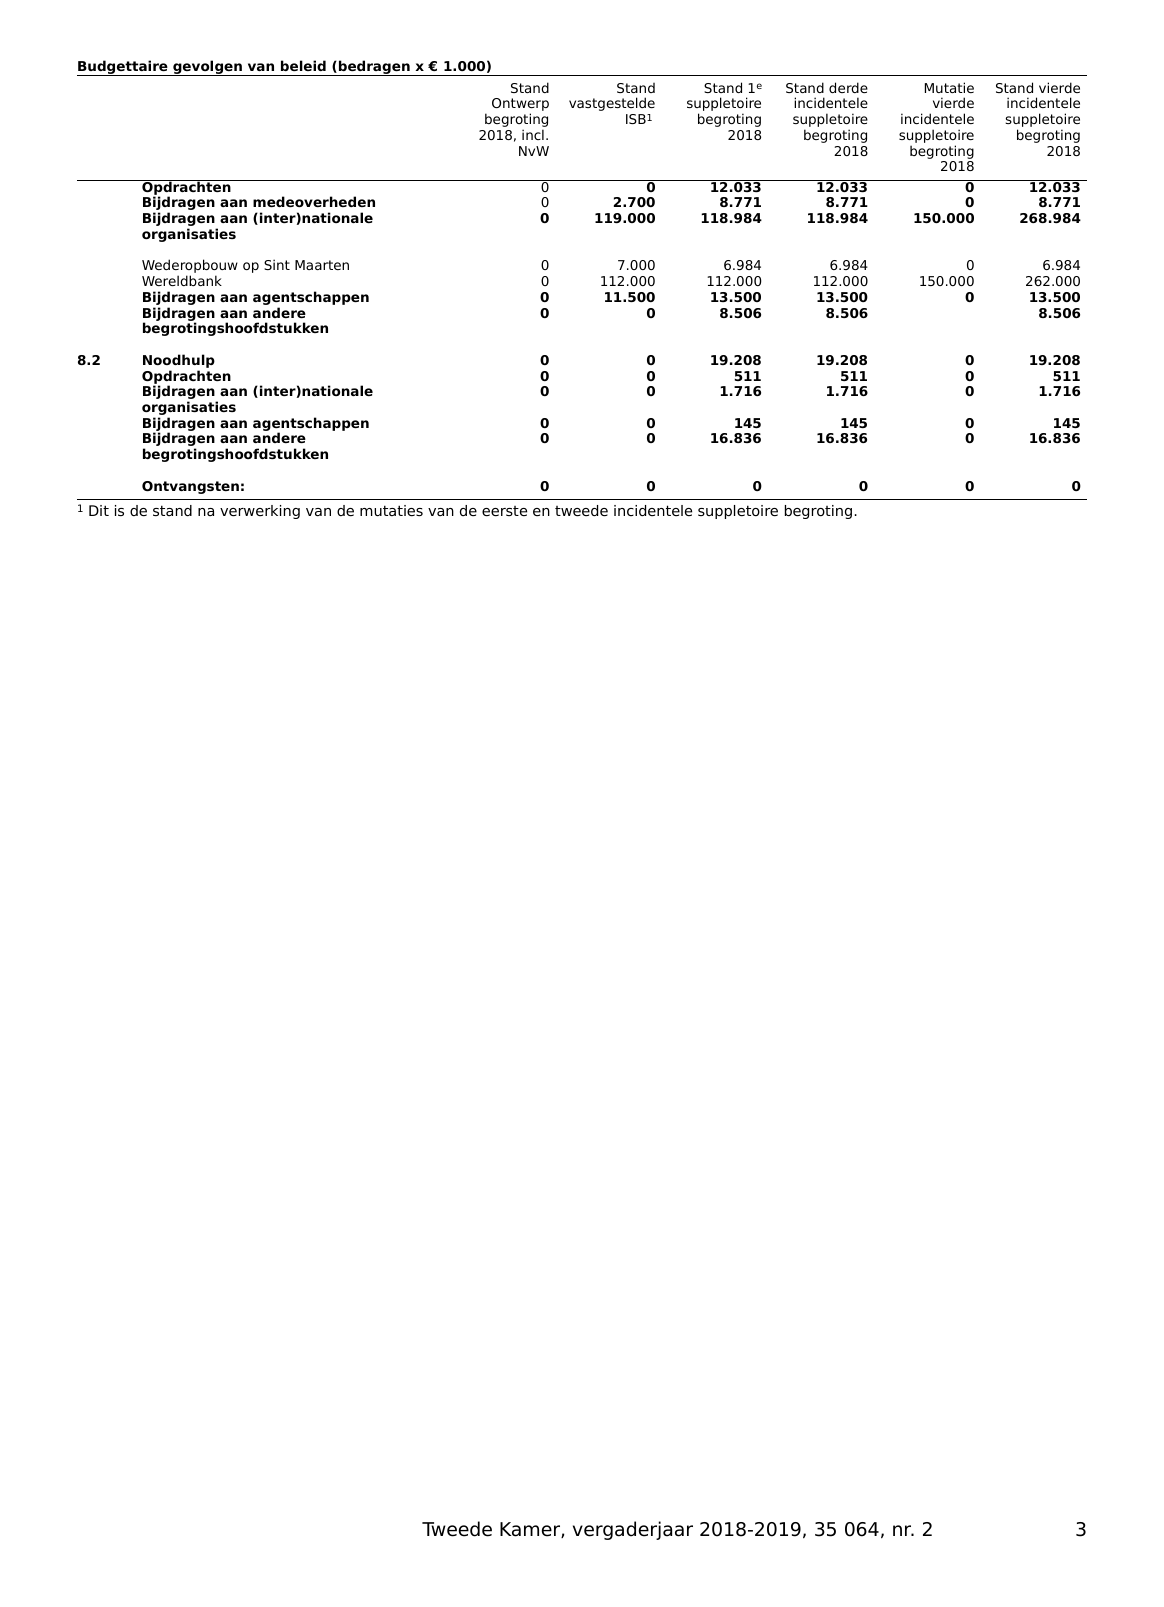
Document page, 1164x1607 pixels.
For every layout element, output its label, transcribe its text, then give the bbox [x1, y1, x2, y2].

table_cell [77, 416, 136, 431]
table_cell 150.000 [874, 274, 980, 290]
table_cell [661, 463, 768, 478]
table_cell 0 [449, 181, 555, 195]
table_cell 0 [661, 479, 768, 499]
table_cell [874, 463, 980, 478]
table_cell [77, 195, 136, 211]
table_cell 0 [874, 416, 980, 431]
table_cell [77, 243, 136, 258]
table_cell 0 [555, 384, 661, 416]
table_cell 1.716 [768, 384, 874, 416]
table_cell 0 [874, 368, 980, 384]
table_cell 0 [555, 353, 661, 368]
table_cell 0 [555, 416, 661, 431]
table_cell 16.836 [661, 431, 768, 463]
table_cell 19.208 [768, 353, 874, 368]
table_cell [77, 290, 136, 305]
table_cell 150.000 [874, 211, 980, 242]
table_cell 8.506 [661, 305, 768, 337]
table_cell [77, 76, 449, 179]
table_cell Bijdragen aan agentschappen [136, 416, 449, 431]
table_cell 6.984 [768, 258, 874, 274]
table_cell [661, 337, 768, 353]
table_cell [77, 274, 136, 290]
table_cell 0 [980, 479, 1087, 499]
table_cell [136, 337, 449, 353]
table_cell [136, 463, 449, 478]
table_cell Ontvangsten: [136, 479, 449, 499]
table_cell 1.716 [980, 384, 1087, 416]
table_cell 511 [661, 368, 768, 384]
table_cell 0 [449, 274, 555, 290]
table_cell [77, 305, 136, 337]
table_cell 19.208 [661, 353, 768, 368]
table_cell [449, 243, 555, 258]
table_cell 13.500 [661, 290, 768, 305]
table_cell Stand vierde incidentele suppletoire begroting 2018 [980, 76, 1087, 179]
table_cell 0 [449, 368, 555, 384]
table_cell [555, 337, 661, 353]
table_cell 2.700 [555, 195, 661, 211]
table_cell 118.984 [661, 211, 768, 242]
table_cell [874, 337, 980, 353]
table_cell 0 [768, 479, 874, 499]
table_cell 118.984 [768, 211, 874, 242]
table_cell [661, 243, 768, 258]
table_cell [77, 337, 136, 353]
table_cell Wederopbouw op Sint Maarten [136, 258, 449, 274]
table_cell 8.2 [77, 353, 136, 368]
table_cell 0 [449, 211, 555, 242]
table_cell 119.000 [555, 211, 661, 242]
table_cell [77, 368, 136, 384]
table_cell 511 [768, 368, 874, 384]
table_cell [768, 463, 874, 478]
table_cell 145 [661, 416, 768, 431]
table_cell 0 [874, 258, 980, 274]
table_cell Opdrachten [136, 368, 449, 384]
table_cell [77, 258, 136, 274]
table_cell [555, 463, 661, 478]
table_cell [555, 243, 661, 258]
table_cell Stand derde incidentele suppletoire begroting 2018 [768, 76, 874, 179]
table_cell Bijdragen aan andere begrotingshoofdstukken [136, 431, 449, 463]
table_cell Wereldbank [136, 274, 449, 290]
table_cell 145 [768, 416, 874, 431]
table_cell 6.984 [661, 258, 768, 274]
table_cell 0 [874, 181, 980, 195]
table_cell 0 [449, 258, 555, 274]
table_cell Stand Ontwerp begroting 2018, incl. NvW [449, 76, 555, 179]
table_cell 511 [980, 368, 1087, 384]
table_cell Mutatie vierde incidentele suppletoire begroting 2018 [874, 76, 980, 179]
table_cell 13.500 [980, 290, 1087, 305]
table_cell [77, 384, 136, 416]
table_cell 0 [555, 368, 661, 384]
table_cell 0 [449, 431, 555, 463]
table_cell 8.771 [661, 195, 768, 211]
table_cell 0 [555, 305, 661, 337]
table_cell 13.500 [768, 290, 874, 305]
table_cell 8.506 [980, 305, 1087, 337]
table_cell 112.000 [768, 274, 874, 290]
table_cell Stand vastgestelde ISB1 [555, 76, 661, 179]
table_cell 1 Dit is de stand na verwerking van de mutaties van de eerste en tweede incidentele suppletoire begroting. [77, 500, 1087, 520]
table_cell [449, 463, 555, 478]
table_cell 19.208 [980, 353, 1087, 368]
table_cell 0 [874, 353, 980, 368]
table_cell 0 [449, 416, 555, 431]
table_cell 12.033 [661, 181, 768, 195]
table_cell [449, 337, 555, 353]
table_cell 0 [449, 305, 555, 337]
table_cell [77, 479, 136, 499]
table_cell Bijdragen aan agentschappen [136, 290, 449, 305]
table_cell [77, 211, 136, 242]
table_cell Noodhulp [136, 353, 449, 368]
table_header Budgettaire gevolgen van beleid (bedragen x € 1.000) [77, 59, 1087, 75]
table_cell [768, 243, 874, 258]
table_cell 0 [555, 431, 661, 463]
table_cell 0 [449, 384, 555, 416]
table_cell 0 [449, 290, 555, 305]
table_cell [980, 243, 1087, 258]
table_cell 262.000 [980, 274, 1087, 290]
table_cell 112.000 [661, 274, 768, 290]
table_cell 12.033 [980, 181, 1087, 195]
table_cell Bijdragen aan medeoverheden [136, 195, 449, 211]
table_cell 11.500 [555, 290, 661, 305]
table_cell 16.836 [980, 431, 1087, 463]
table_cell [77, 181, 136, 195]
table_cell [874, 305, 980, 337]
table_cell [980, 463, 1087, 478]
table_cell 0 [449, 353, 555, 368]
table_cell 8.771 [980, 195, 1087, 211]
table_cell [874, 243, 980, 258]
table_cell 268.984 [980, 211, 1087, 242]
table_cell 8.506 [768, 305, 874, 337]
table_cell Bijdragen aan (inter)nationale organisaties [136, 211, 449, 242]
table_cell 6.984 [980, 258, 1087, 274]
table_cell [136, 243, 449, 258]
table_cell Bijdragen aan andere begrotingshoofdstukken [136, 305, 449, 337]
table_cell Stand 1e suppletoire begroting 2018 [661, 76, 768, 179]
table_cell 0 [874, 195, 980, 211]
table_cell 0 [874, 384, 980, 416]
table_cell [77, 463, 136, 478]
table_cell 7.000 [555, 258, 661, 274]
table_cell [768, 337, 874, 353]
table_cell 0 [874, 431, 980, 463]
table_cell Opdrachten [136, 181, 449, 195]
table_cell 12.033 [768, 181, 874, 195]
table_cell 0 [449, 479, 555, 499]
table_cell 0 [874, 290, 980, 305]
table_cell 8.771 [768, 195, 874, 211]
table_cell 145 [980, 416, 1087, 431]
table_cell 0 [449, 195, 555, 211]
table_cell Bijdragen aan (inter)nationale organisaties [136, 384, 449, 416]
table_cell 0 [555, 479, 661, 499]
table_cell 0 [555, 181, 661, 195]
table_cell 0 [874, 479, 980, 499]
table_cell [77, 431, 136, 463]
table_cell 1.716 [661, 384, 768, 416]
table_cell 16.836 [768, 431, 874, 463]
table_cell 112.000 [555, 274, 661, 290]
table_cell [980, 337, 1087, 353]
